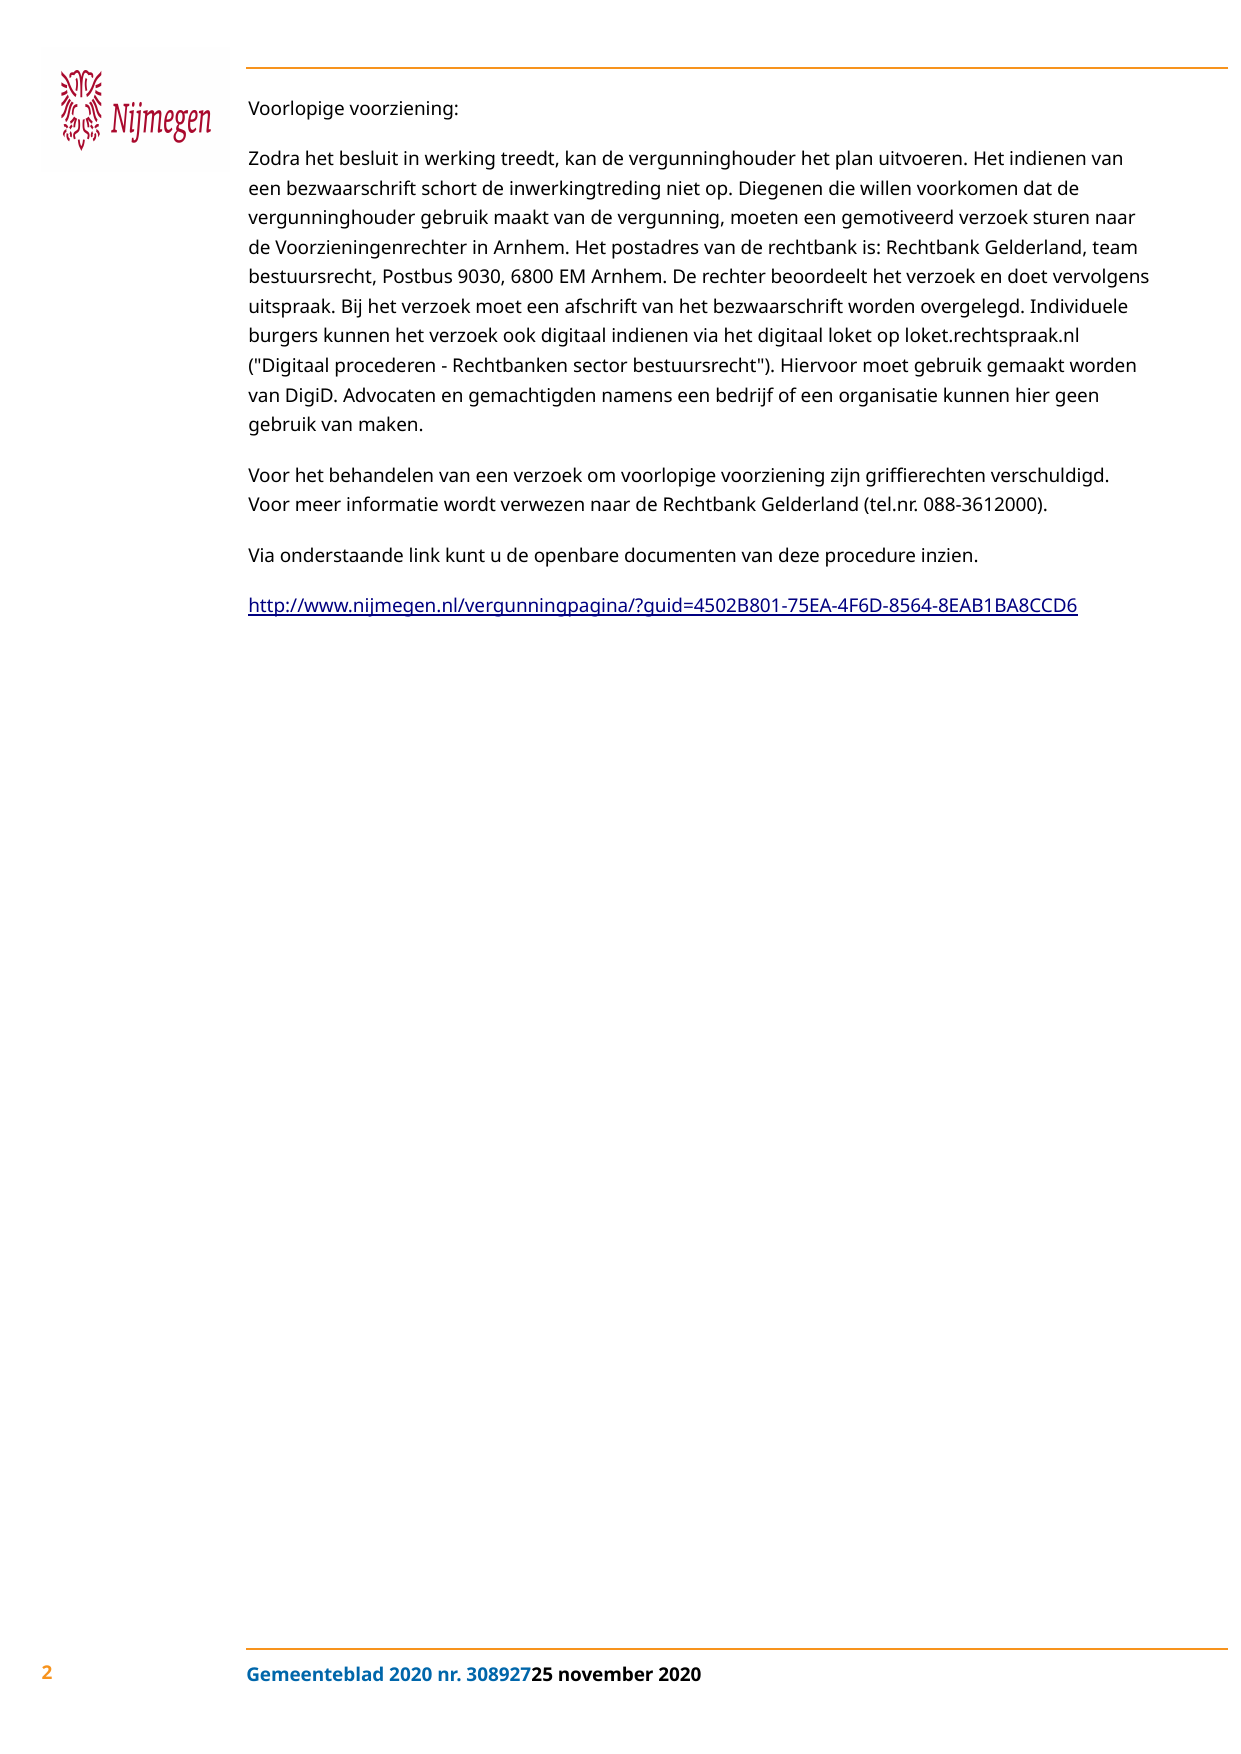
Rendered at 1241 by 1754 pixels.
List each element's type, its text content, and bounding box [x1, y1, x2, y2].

picture [41, 47, 231, 172]
text Voorlopige voorziening: [248, 95, 1152, 121]
text Zodra het besluit in werking treedt, kan de vergunninghouder het plan uitvoeren. Het indienen van een bezwaarschrift schort de inwerkingtreding niet op. Diegenen die willen voorkomen dat de vergunninghouder gebruik maakt van de vergunning, moeten een gemotiveerd verzoek sturen naar de Voorzieningenrechter in Arnhem. Het postadres van de rechtbank is: Rechtbank Gelderland, team bestuursrecht, Postbus 9030, 6800 EM Arnhem. De rechter beoordeelt het verzoek en doet vervolgens uitspraak. Bij het verzoek moet een afschrift van het bezwaarschrift worden overgelegd. Individuele burgers kunnen het verzoek ook digitaal indienen via het digitaal loket op loket.rechtspraak.nl ("Digitaal procederen - Rechtbanken sector bestuursrecht"). Hiervoor moet gebruik gemaakt worden van DigiD. Advocaten en gemachtigden namens een bedrijf of een organisatie kunnen hier geen gebruik van maken. [248, 145, 1152, 437]
text http://www.nijmegen.nl/vergunningpagina/?guid=4502B801-75EA-4F6D-8564-8EAB1BA8CCD6 [248, 592, 1152, 618]
text Via onderstaande link kunt u de openbare documenten van deze procedure inzien. [248, 542, 1152, 568]
text Voor het behandelen van een verzoek om voorlopige voorziening zijn griffierechten verschuldigd. Voor meer informatie wordt verwezen naar de Rechtbank Gelderland (tel.nr. 088-3612000). [248, 462, 1152, 517]
